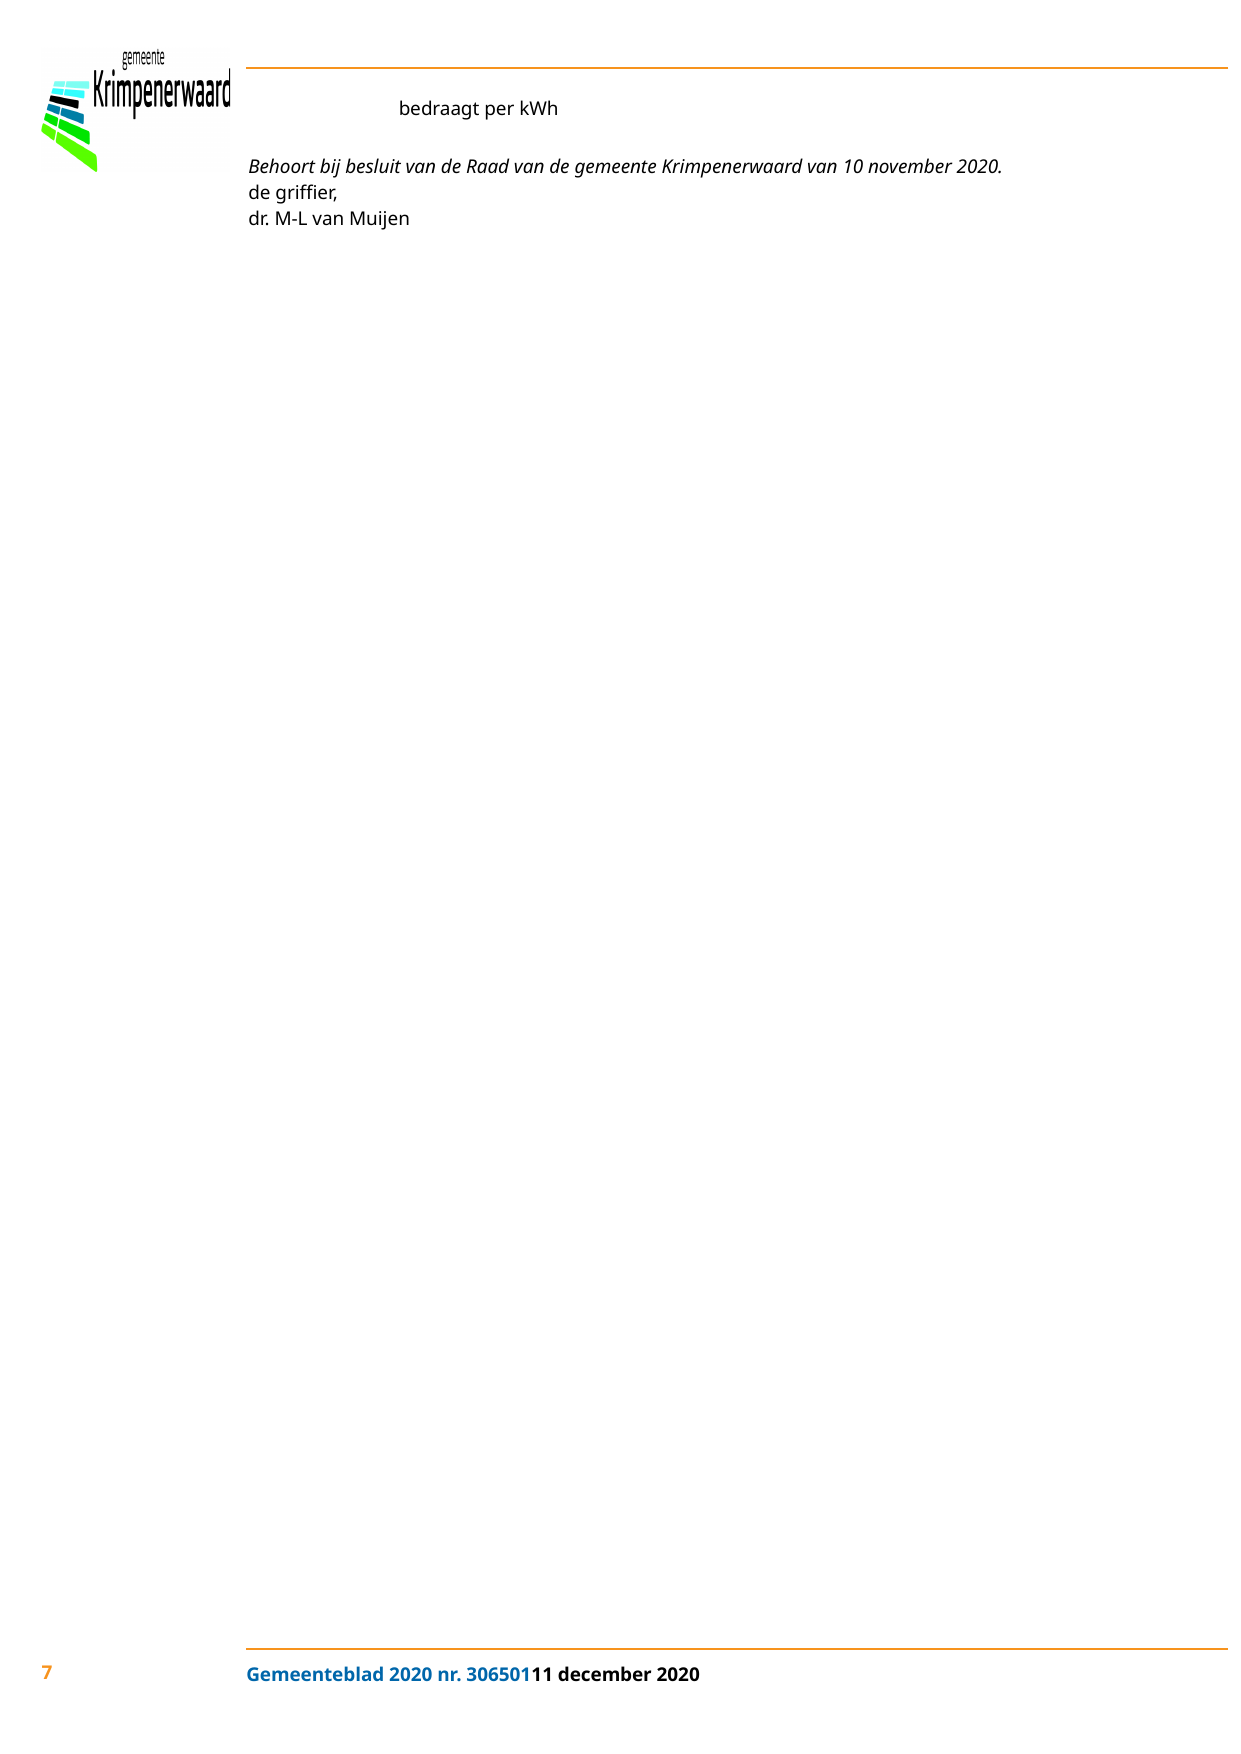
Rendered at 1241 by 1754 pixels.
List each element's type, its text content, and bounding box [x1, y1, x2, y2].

text Behoort bij besluit van de Raad van de gemeente Krimpenerwaard van 10 november 2020. [248, 153, 1152, 179]
picture [41, 47, 231, 172]
table_cell [909, 95, 1152, 121]
table_cell [248, 95, 398, 121]
text de griffier, [248, 179, 1152, 205]
text dr. M-L van Muijen [248, 205, 1152, 231]
table_cell bedraagt per kWh [399, 95, 909, 121]
